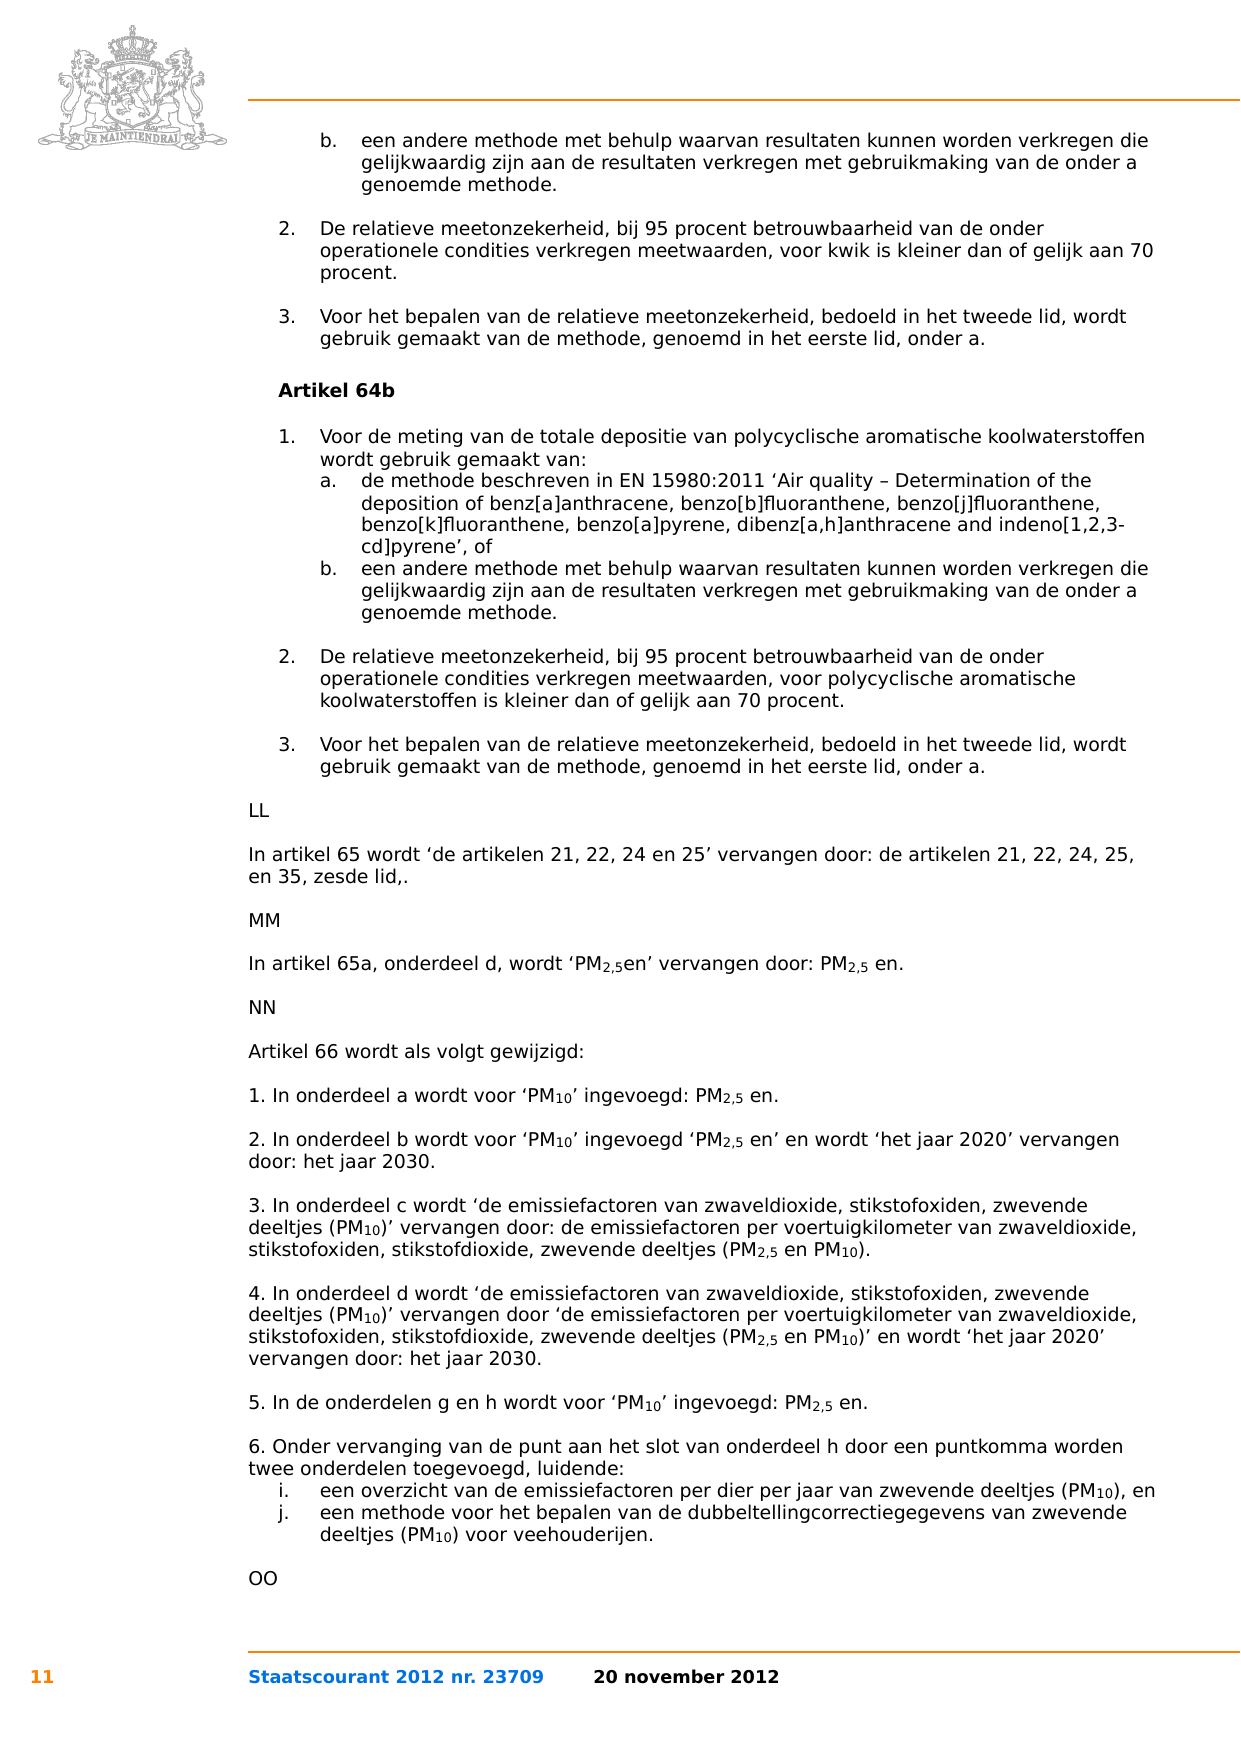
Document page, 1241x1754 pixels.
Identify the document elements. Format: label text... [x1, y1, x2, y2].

text 3. Voor het bepalen van de relatieve meetonzekerheid, bedoeld in het tweede lid, wordt gebruik gemaakt van de methode, genoemd in het eerste lid, onder a. [278, 306, 1163, 349]
text OO [248, 1568, 1163, 1590]
text NN [248, 997, 1163, 1019]
text MM [248, 909, 1163, 931]
text 2. In onderdeel b wordt voor ‘PM10’ ingevoegd ‘PM2,5 en’ en wordt ‘het jaar 2020’ vervangen door: het jaar 2030. [248, 1129, 1163, 1173]
text In artikel 65a, onderdeel d, wordt ‘PM2,5en’ vervangen door: PM2,5 en. [248, 953, 1163, 975]
text 3. In onderdeel c wordt ‘de emissiefactoren van zwaveldioxide, stikstofoxiden, zwevende deeltjes (PM10)’ vervangen door: de emissiefactoren per voertuigkilometer van zwaveldioxide, stikstofoxiden, stikstofdioxide, zwevende deeltjes (PM2,5 en PM10). [248, 1194, 1163, 1261]
text 2. De relatieve meetonzekerheid, bij 95 procent betrouwbaarheid van de onder operationele condities verkregen meetwaarden, voor polycyclische aromatische koolwaterstoffen is kleiner dan of gelijk aan 70 procent. [278, 646, 1163, 712]
text j. een methode voor het bepalen van de dubbeltellingcorrectiegegevens van zwevende deeltjes (PM10) voor veehouderijen. [278, 1502, 1163, 1546]
text In artikel 65 wordt ‘de artikelen 21, 22, 24 en 25’ vervangen door: de artikelen 21, 22, 24, 25, en 35, zesde lid,. [248, 844, 1163, 888]
text b. een andere methode met behulp waarvan resultaten kunnen worden verkregen die gelijkwaardig zijn aan de resultaten verkregen met gebruikmaking van de onder a genoemde methode. [319, 130, 1163, 196]
picture [38, 25, 227, 150]
text 1. In onderdeel a wordt voor ‘PM10’ ingevoegd: PM2,5 en. [248, 1085, 1163, 1107]
text LL [248, 800, 1163, 822]
text Artikel 66 wordt als volgt gewijzigd: [248, 1041, 1163, 1063]
text 4. In onderdeel d wordt ‘de emissiefactoren van zwaveldioxide, stikstofoxiden, zwevende deeltjes (PM10)’ vervangen door ‘de emissiefactoren per voertuigkilometer van zwaveldioxide, stikstofoxiden, stikstofdioxide, zwevende deeltjes (PM2,5 en PM10)’ en wordt ‘het jaar 2020’ vervangen door: het jaar 2030. [248, 1282, 1163, 1370]
text 3. Voor het bepalen van de relatieve meetonzekerheid, bedoeld in het tweede lid, wordt gebruik gemaakt van de methode, genoemd in het eerste lid, onder a. [278, 734, 1163, 778]
text 2. De relatieve meetonzekerheid, bij 95 procent betrouwbaarheid van de onder operationele condities verkregen meetwaarden, voor kwik is kleiner dan of gelijk aan 70 procent. [278, 218, 1163, 284]
text 1. Voor de meting van de totale depositie van polycyclische aromatische koolwaterstoffen wordt gebruik gemaakt van: [278, 426, 1163, 470]
text 6. Onder vervanging van de punt aan het slot van onderdeel h door een puntkomma worden twee onderdelen toegevoegd, luidende: [248, 1436, 1163, 1480]
text i. een overzicht van de emissiefactoren per dier per jaar van zwevende deeltjes (PM10), en [278, 1480, 1163, 1502]
subtitle Artikel 64b [278, 379, 1163, 401]
text 5. In de onderdelen g en h wordt voor ‘PM10’ ingevoegd: PM2,5 en. [248, 1392, 1163, 1414]
text b. een andere methode met behulp waarvan resultaten kunnen worden verkregen die gelijkwaardig zijn aan de resultaten verkregen met gebruikmaking van de onder a genoemde methode. [319, 558, 1163, 624]
text a. de methode beschreven in EN 15980:2011 ‘Air quality – Determination of the deposition of benz[a]anthracene, benzo[b]fluoranthene, benzo[j]fluoranthene, benzo[k]fluoranthene, benzo[a]pyrene, dibenz[a,h]anthracene and indeno[1,2,3-cd]pyrene’, of [319, 470, 1163, 558]
